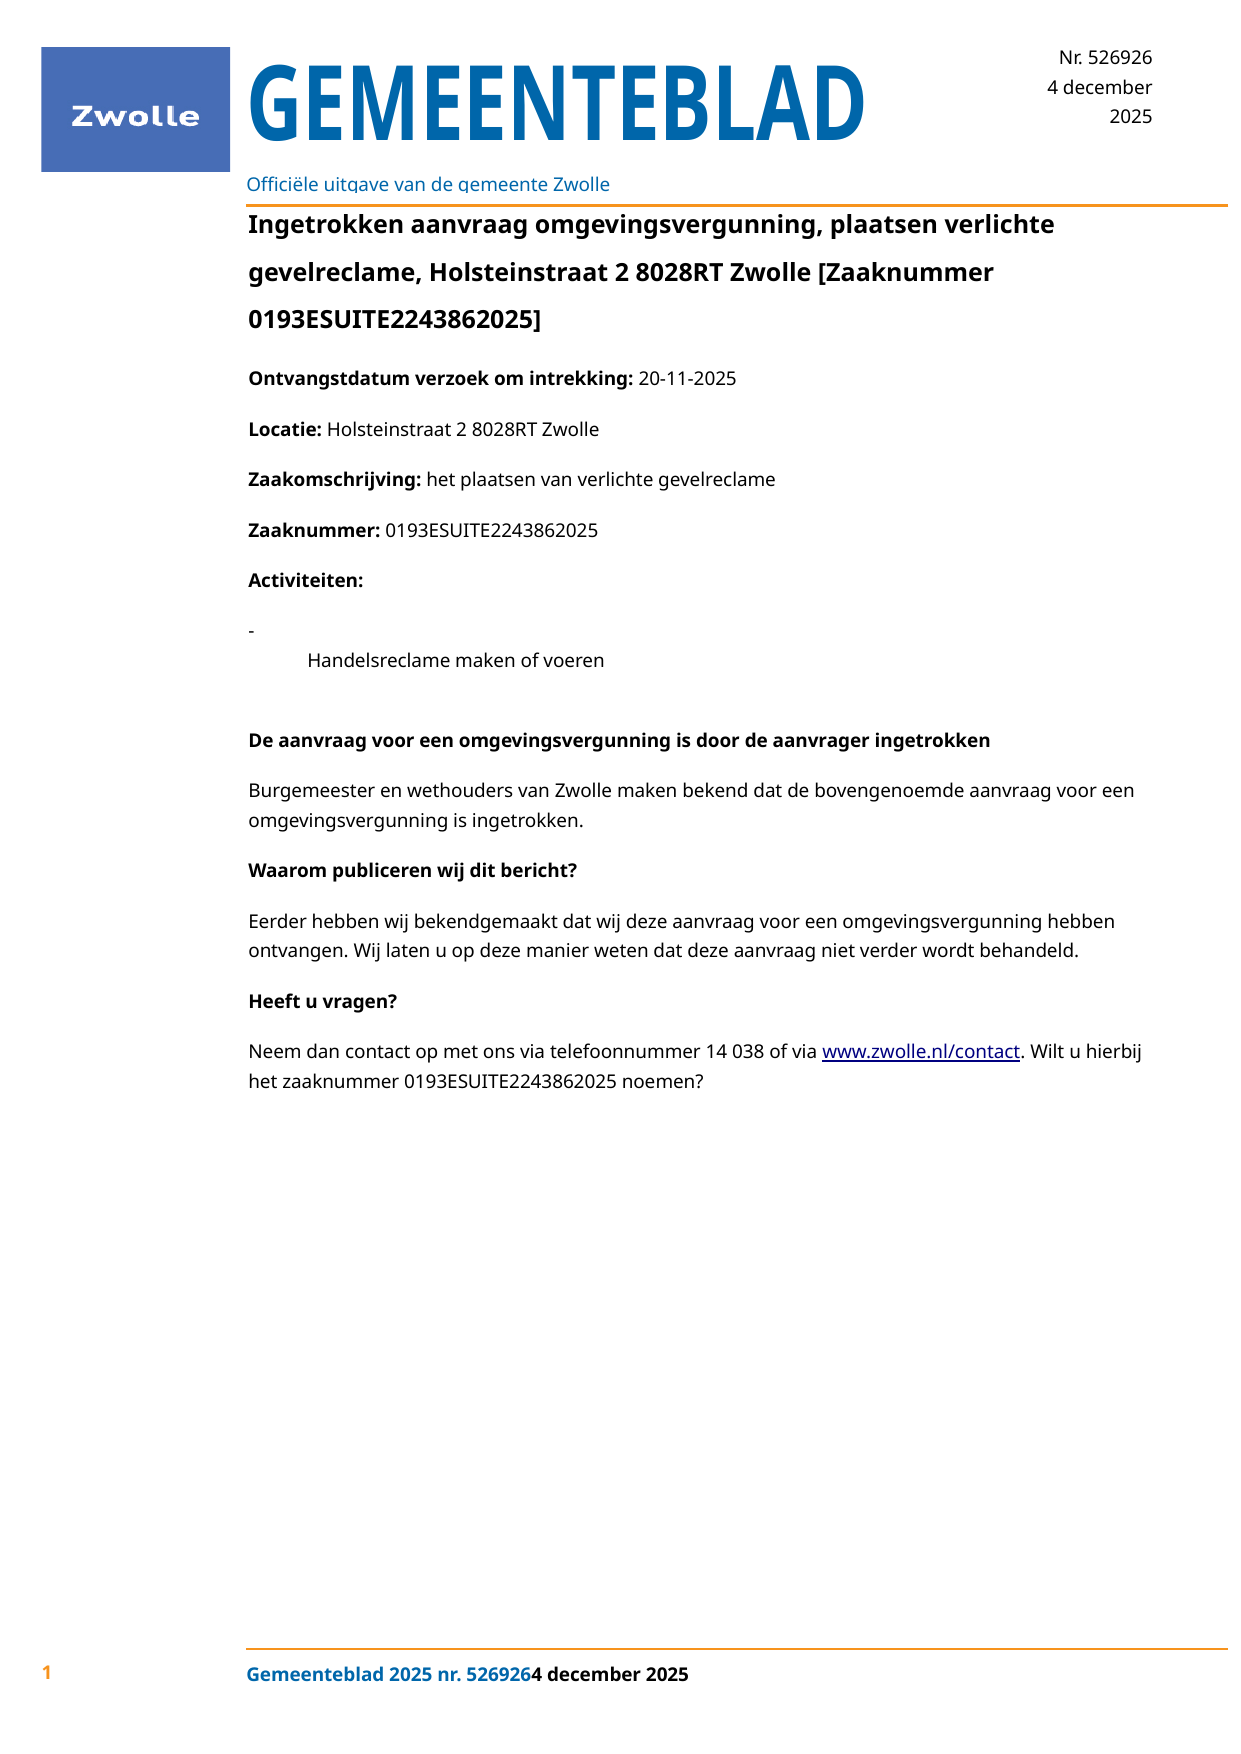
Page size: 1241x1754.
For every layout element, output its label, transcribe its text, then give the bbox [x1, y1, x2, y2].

text Locatie: Holsteinstraat 2 8028RT Zwolle [248, 416, 1152, 442]
text Zaakomschrijving: het plaatsen van verlichte gevelreclame [248, 466, 1152, 492]
text Ingetrokken aanvraag omgevingsvergunning, plaatsen verlichte gevelreclame, Holsteinstraat 2 8028RT Zwolle [Zaaknummer 0193ESUITE2243862025] [248, 207, 1152, 336]
text Waarom publiceren wij dit bericht? [248, 858, 1152, 883]
picture [41, 47, 231, 172]
list Handelsreclame maken of voeren [248, 647, 1152, 673]
text Burgemeester en wethouders van Zwolle maken bekend dat de bovengenoemde aanvraag voor een omgevingsvergunning is ingetrokken. [248, 778, 1152, 833]
text De aanvraag voor een omgevingsvergunning is door de aanvrager ingetrokken [248, 727, 1152, 753]
text Activiteiten: [248, 567, 1152, 593]
text Heeft u vragen? [248, 988, 1152, 1014]
text Ontvangstdatum verzoek om intrekking: 20-11-2025 [248, 366, 1152, 391]
text Eerder hebben wij bekendgemaakt dat wij deze aanvraag voor een omgevingsvergunning hebben ontvangen. Wij laten u op deze manier weten dat deze aanvraag niet verder wordt behandeld. [248, 908, 1152, 963]
text Zaaknummer: 0193ESUITE2243862025 [248, 517, 1152, 542]
text Neem dan contact op met ons via telefoonnummer 14 038 of via www.zwolle.nl/contact. Wilt u hierbij het zaaknummer 0193ESUITE2243862025 noemen? [248, 1038, 1152, 1094]
